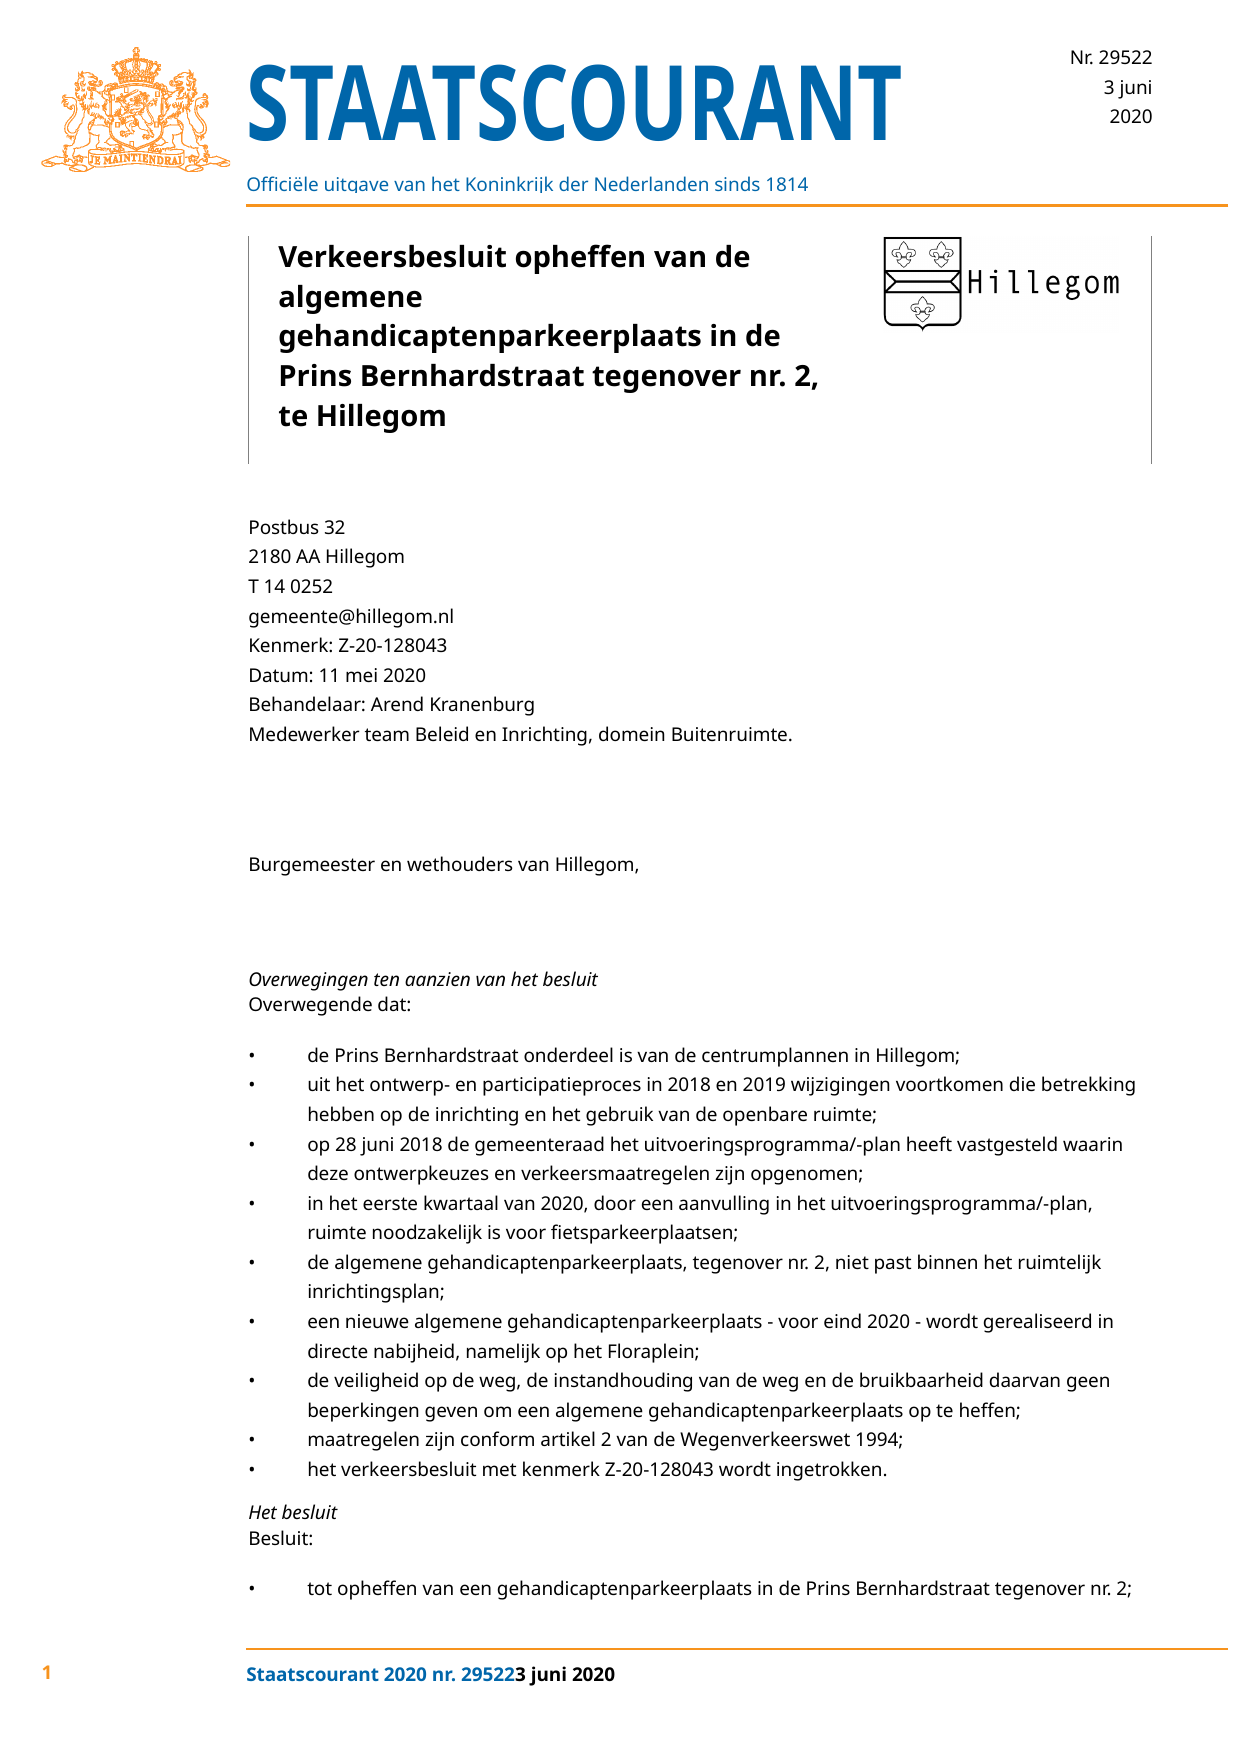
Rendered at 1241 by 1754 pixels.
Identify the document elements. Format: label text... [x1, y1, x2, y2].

text Kenmerk: Z-20-128043 [248, 632, 1152, 658]
text Burgemeester en wethouders van Hillegom, [248, 852, 1152, 877]
table_header Verkeersbesluit opheffen van de algemene gehandicaptenparkeerplaats in de Prins Bernhardstraat tegenover nr. 2, te Hillegom [249, 236, 850, 464]
text Datum: 11 mei 2020 [248, 662, 1152, 688]
list de algemene gehandicaptenparkeerplaats, tegenover nr. 2, niet past binnen het ruimtelijk inrichtingsplan; [248, 1249, 1152, 1304]
text T 14 0252 [248, 573, 1152, 599]
text Overwegende dat: [248, 992, 1152, 1017]
list de Prins Bernhardstraat onderdeel is van de centrumplannen in Hillegom; [248, 1042, 1152, 1068]
list in het eerste kwartaal van 2020, door een aanvulling in het uitvoeringsprogramma/-plan, ruimte noodzakelijk is voor fietsparkeerplaatsen; [248, 1190, 1152, 1245]
table_header [850, 333, 1151, 464]
list op 28 juni 2018 de gemeenteraad het uitvoeringsprogramma/-plan heeft vastgesteld waarin deze ontwerpkeuzes en verkeersmaatregelen zijn opgenomen; [248, 1131, 1152, 1186]
text Medewerker team Beleid en Inrichting, domein Buitenruimte. [248, 721, 1152, 747]
list het verkeersbesluit met kenmerk Z-20-128043 wordt ingetrokken. [248, 1456, 1152, 1482]
table_header [850, 236, 882, 332]
text Postbus 32 [248, 514, 1152, 540]
list tot opheffen van een gehandicaptenparkeerplaats in de Prins Bernhardstraat tegenover nr. 2; [248, 1576, 1152, 1601]
text Het besluit [248, 1499, 1152, 1525]
list de veiligheid op de weg, de instandhouding van de weg en de bruikbaarheid daarvan geen beperkingen geven om een algemene gehandicaptenparkeerplaats op te heffen; [248, 1367, 1152, 1423]
table_header [1119, 236, 1151, 332]
text Overwegingen ten aanzien van het besluit [248, 966, 1152, 992]
picture [41, 47, 231, 172]
text Behandelaar: Arend Kranenburg [248, 692, 1152, 717]
picture [882, 236, 1119, 333]
list uit het ontwerp- en participatieproces in 2018 en 2019 wijzigingen voortkomen die betrekking hebben op de inrichting en het gebruik van de openbare ruimte; [248, 1072, 1152, 1127]
list een nieuwe algemene gehandicaptenparkeerplaats - voor eind 2020 - wordt gerealiseerd in directe nabijheid, namelijk op het Floraplein; [248, 1308, 1152, 1364]
text gemeente@hillegom.nl [248, 603, 1152, 628]
list maatregelen zijn conform artikel 2 van de Wegenverkeerswet 1994; [248, 1427, 1152, 1452]
text 2180 AA Hillegom [248, 544, 1152, 569]
text Besluit: [248, 1525, 1152, 1551]
